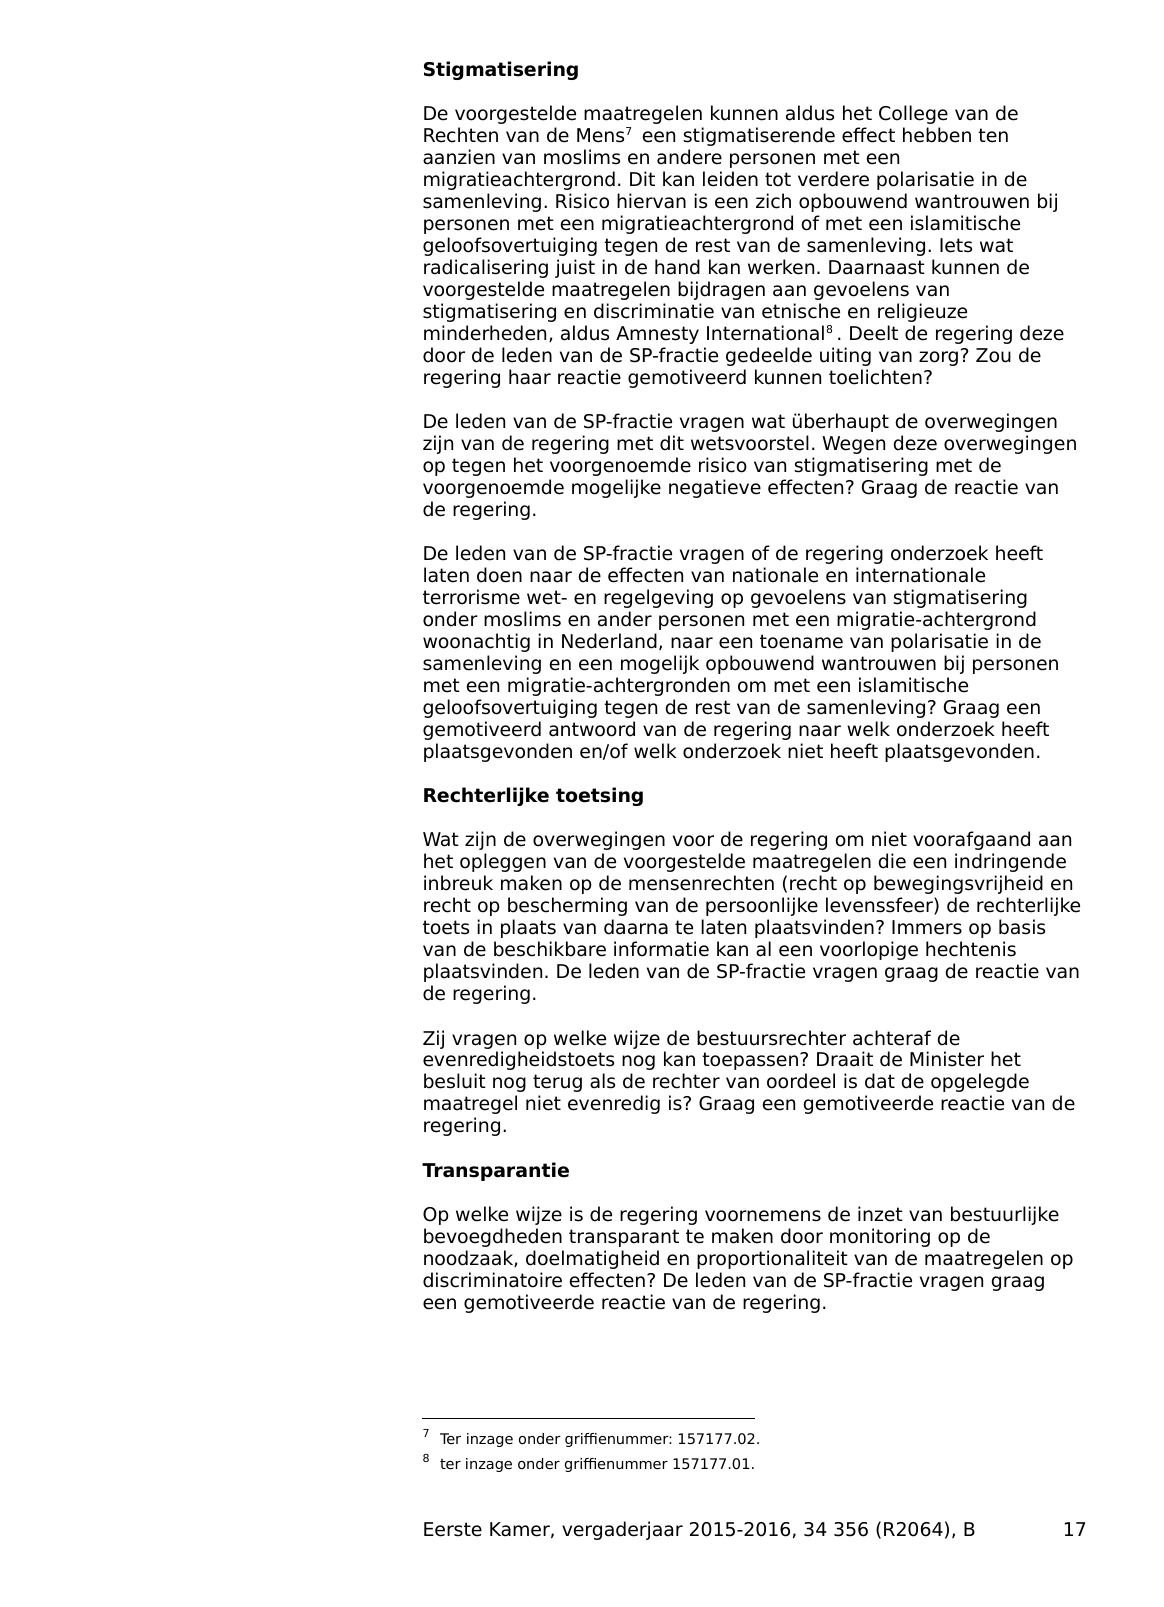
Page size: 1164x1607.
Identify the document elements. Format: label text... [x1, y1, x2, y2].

text De leden van de SP-fractie vragen wat überhaupt de overwegingen zijn van de regering met dit wetsvoorstel. Wegen deze overwegingen op tegen het voorgenoemde risico van stigmatisering met de voorgenoemde mogelijke negatieve effecten? Graag de reactie van de regering. [422, 411, 1087, 521]
text De leden van de SP-fractie vragen of de regering onderzoek heeft laten doen naar de effecten van nationale en internationale terrorisme wet- en regelgeving op gevoelens van stigmatisering onder moslims en ander personen met een migratie-achtergrond woonachtig in Nederland, naar een toename van polarisatie in de samenleving en een mogelijk opbouwend wantrouwen bij personen met een migratie-achtergronden om met een islamitische geloofsovertuiging tegen de rest van de samenleving? Graag een gemotiveerd antwoord van de regering naar welk onderzoek heeft plaatsgevonden en/of welk onderzoek niet heeft plaatsgevonden. [422, 543, 1087, 763]
subtitle Stigmatisering [422, 59, 1087, 81]
subtitle Rechterlijke toetsing [422, 785, 1087, 807]
text Op welke wijze is de regering voornemens de inzet van bestuurlijke bevoegdheden transparant te maken door monitoring op de noodzaak, doelmatigheid en proportionaliteit van de maatregelen op discriminatoire effecten? De leden van de SP-fractie vragen graag een gemotiveerde reactie van de regering. [422, 1204, 1087, 1313]
text Ter inzage onder griffienummer: 157177.02. [422, 1427, 1087, 1449]
subtitle Transparantie [422, 1159, 1087, 1181]
text Zij vragen op welke wijze de bestuursrechter achteraf de evenredigheidstoets nog kan toepassen? Draait de Minister het besluit nog terug als de rechter van oordeel is dat de opgelegde maatregel niet evenredig is? Graag een gemotiveerde reactie van de regering. [422, 1027, 1087, 1137]
text ter inzage onder griffienummer 157177.01. [422, 1452, 1087, 1474]
text De voorgestelde maatregelen kunnen aldus het College van de Rechten van de Mens een stigmatiserende effect hebben ten aanzien van moslims en andere personen met een migratieachtergrond. Dit kan leiden tot verdere polarisatie in de samenleving. Risico hiervan is een zich opbouwend wantrouwen bij personen met een migratieachtergrond of met een islamitische geloofsovertuiging tegen de rest van de samenleving. Iets wat radicalisering juist in de hand kan werken. Daarnaast kunnen de voorgestelde maatregelen bijdragen aan gevoelens van stigmatisering en discriminatie van etnische en religieuze minderheden, aldus Amnesty International. Deelt de regering deze door de leden van de SP-fractie gedeelde uiting van zorg? Zou de regering haar reactie gemotiveerd kunnen toelichten? [422, 103, 1087, 389]
text Wat zijn de overwegingen voor de regering om niet voorafgaand aan het opleggen van de voorgestelde maatregelen die een indringende inbreuk maken op de mensenrechten (recht op bewegingsvrijheid en recht op bescherming van de persoonlijke levenssfeer) de rechterlijke toets in plaats van daarna te laten plaatsvinden? Immers op basis van de beschikbare informatie kan al een voorlopige hechtenis plaatsvinden. De leden van de SP-fractie vragen graag de reactie van de regering. [422, 829, 1087, 1005]
